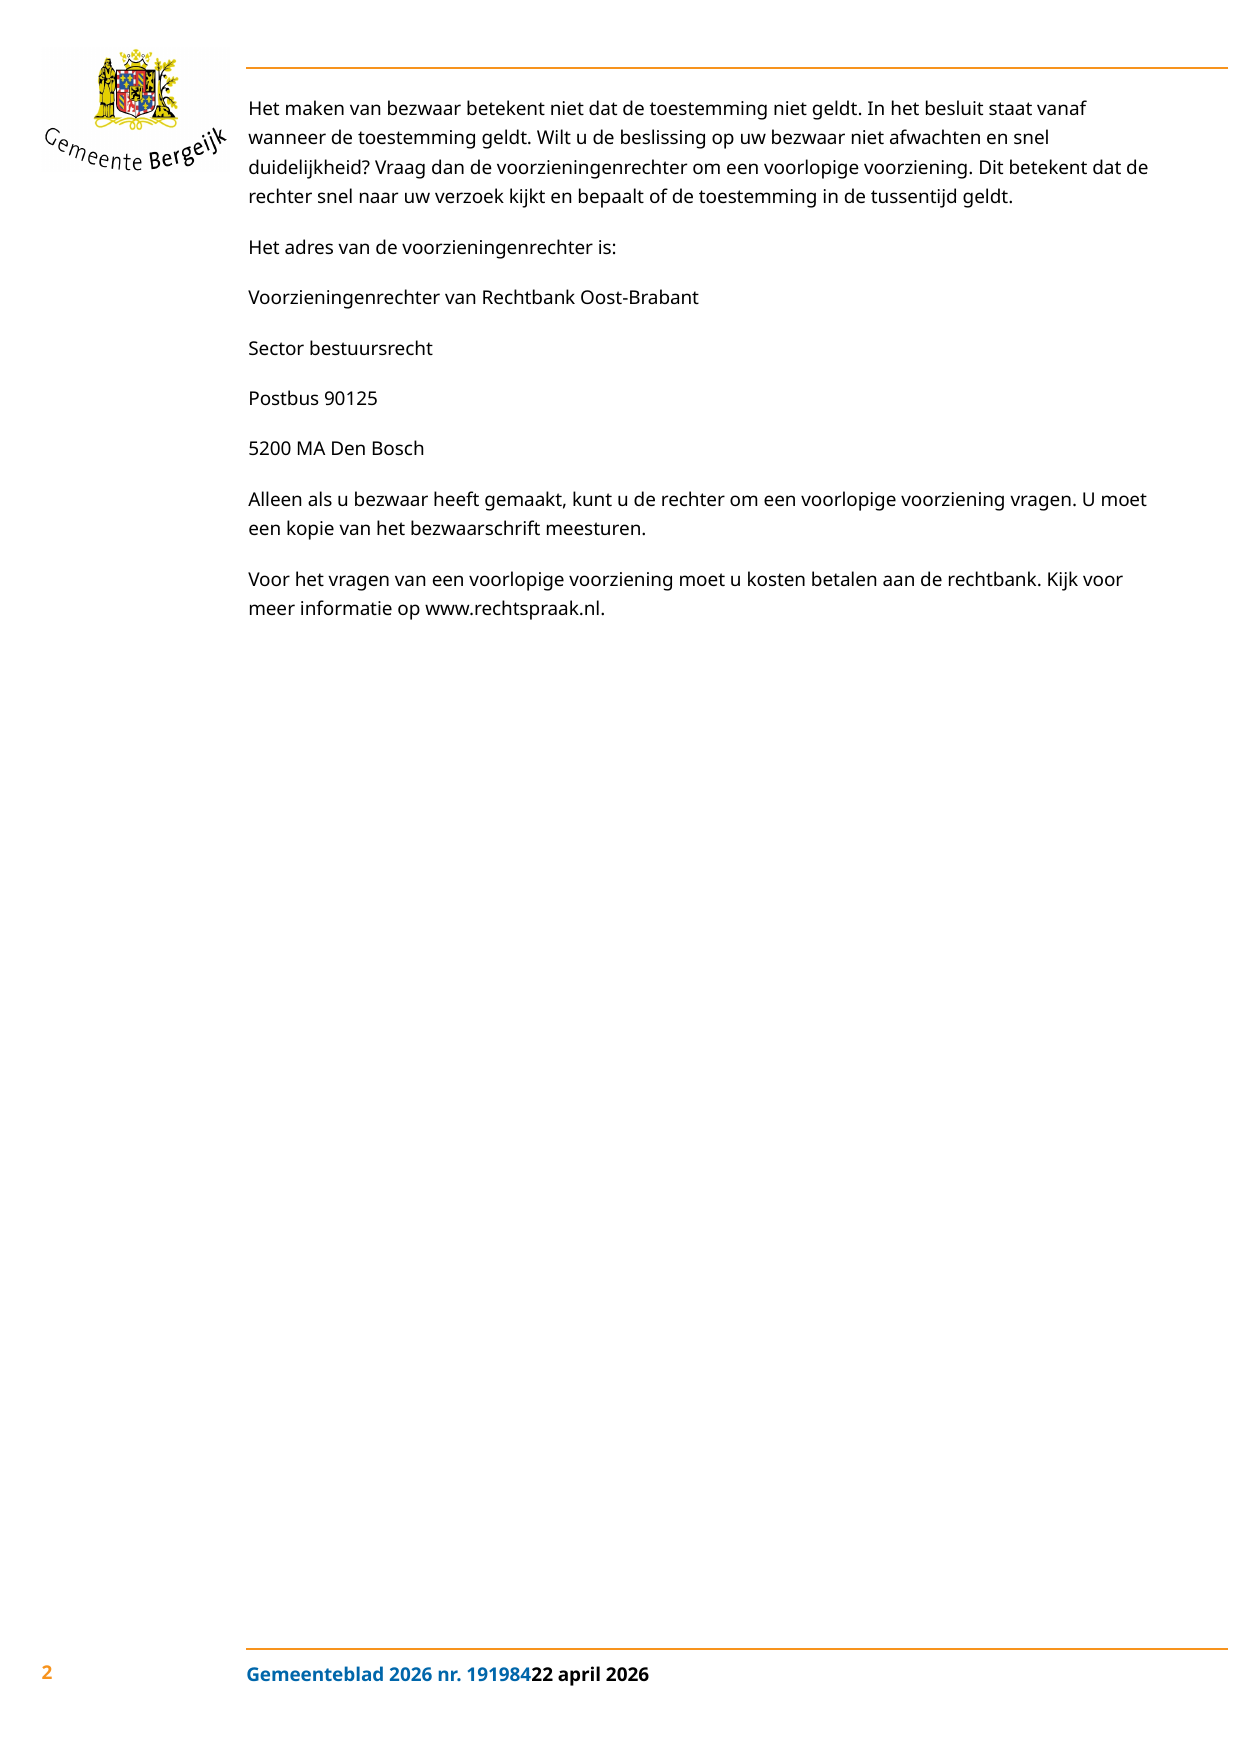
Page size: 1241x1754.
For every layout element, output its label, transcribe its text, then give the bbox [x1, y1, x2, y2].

text Voorzieningenrechter van Rechtbank Oost-Brabant [248, 284, 1152, 310]
text Postbus 90125 [248, 385, 1152, 411]
text Het adres van de voorzieningenrechter is: [248, 234, 1152, 260]
text Voor het vragen van een voorlopige voorziening moet u kosten betalen aan de rechtbank. Kijk voor meer informatie op www.rechtspraak.nl. [248, 566, 1152, 621]
text Alleen als u bezwaar heeft gemaakt, kunt u de rechter om een voorlopige voorziening vragen. U moet een kopie van het bezwaarschrift meesturen. [248, 486, 1152, 541]
text Sector bestuursrecht [248, 335, 1152, 361]
picture [41, 47, 231, 172]
text 5200 MA Den Bosch [248, 436, 1152, 461]
text Het maken van bezwaar betekent niet dat de toestemming niet geldt. In het besluit staat vanaf wanneer de toestemming geldt. Wilt u de beslissing op uw bezwaar niet afwachten en snel duidelijkheid? Vraag dan de voorzieningenrechter om een voorlopige voorziening. Dit betekent dat de rechter snel naar uw verzoek kijkt en bepaalt of de toestemming in de tussentijd geldt. [248, 95, 1152, 209]
